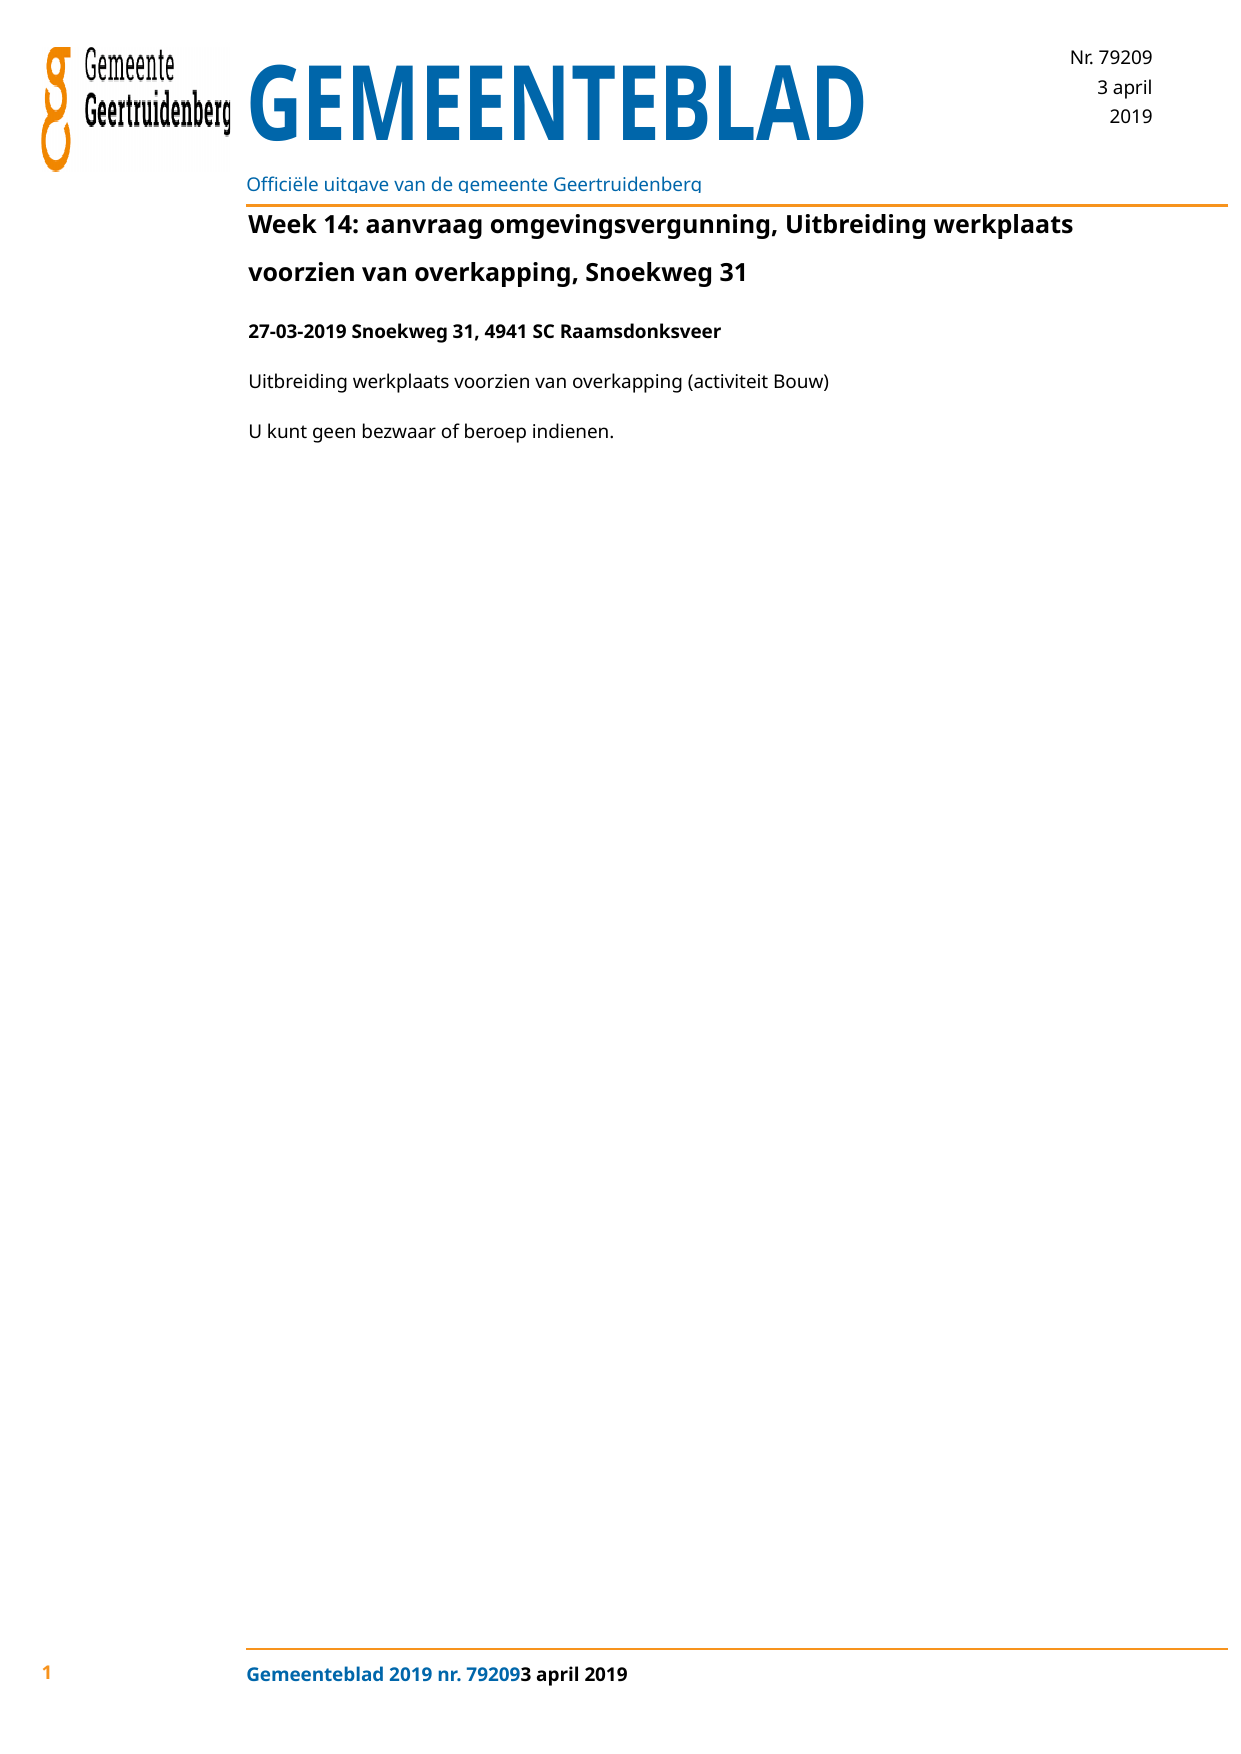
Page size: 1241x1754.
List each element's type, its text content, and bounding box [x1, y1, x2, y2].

text U kunt geen bezwaar of beroep indienen. [248, 419, 1152, 444]
text Uitbreiding werkplaats voorzien van overkapping (activiteit Bouw) [248, 368, 1152, 394]
text Week 14: aanvraag omgevingsvergunning, Uitbreiding werkplaats voorzien van overkapping, Snoekweg 31 [248, 207, 1152, 288]
picture [41, 47, 231, 172]
text 27-03-2019 Snoekweg 31, 4941 SC Raamsdonksveer [248, 318, 1152, 344]
